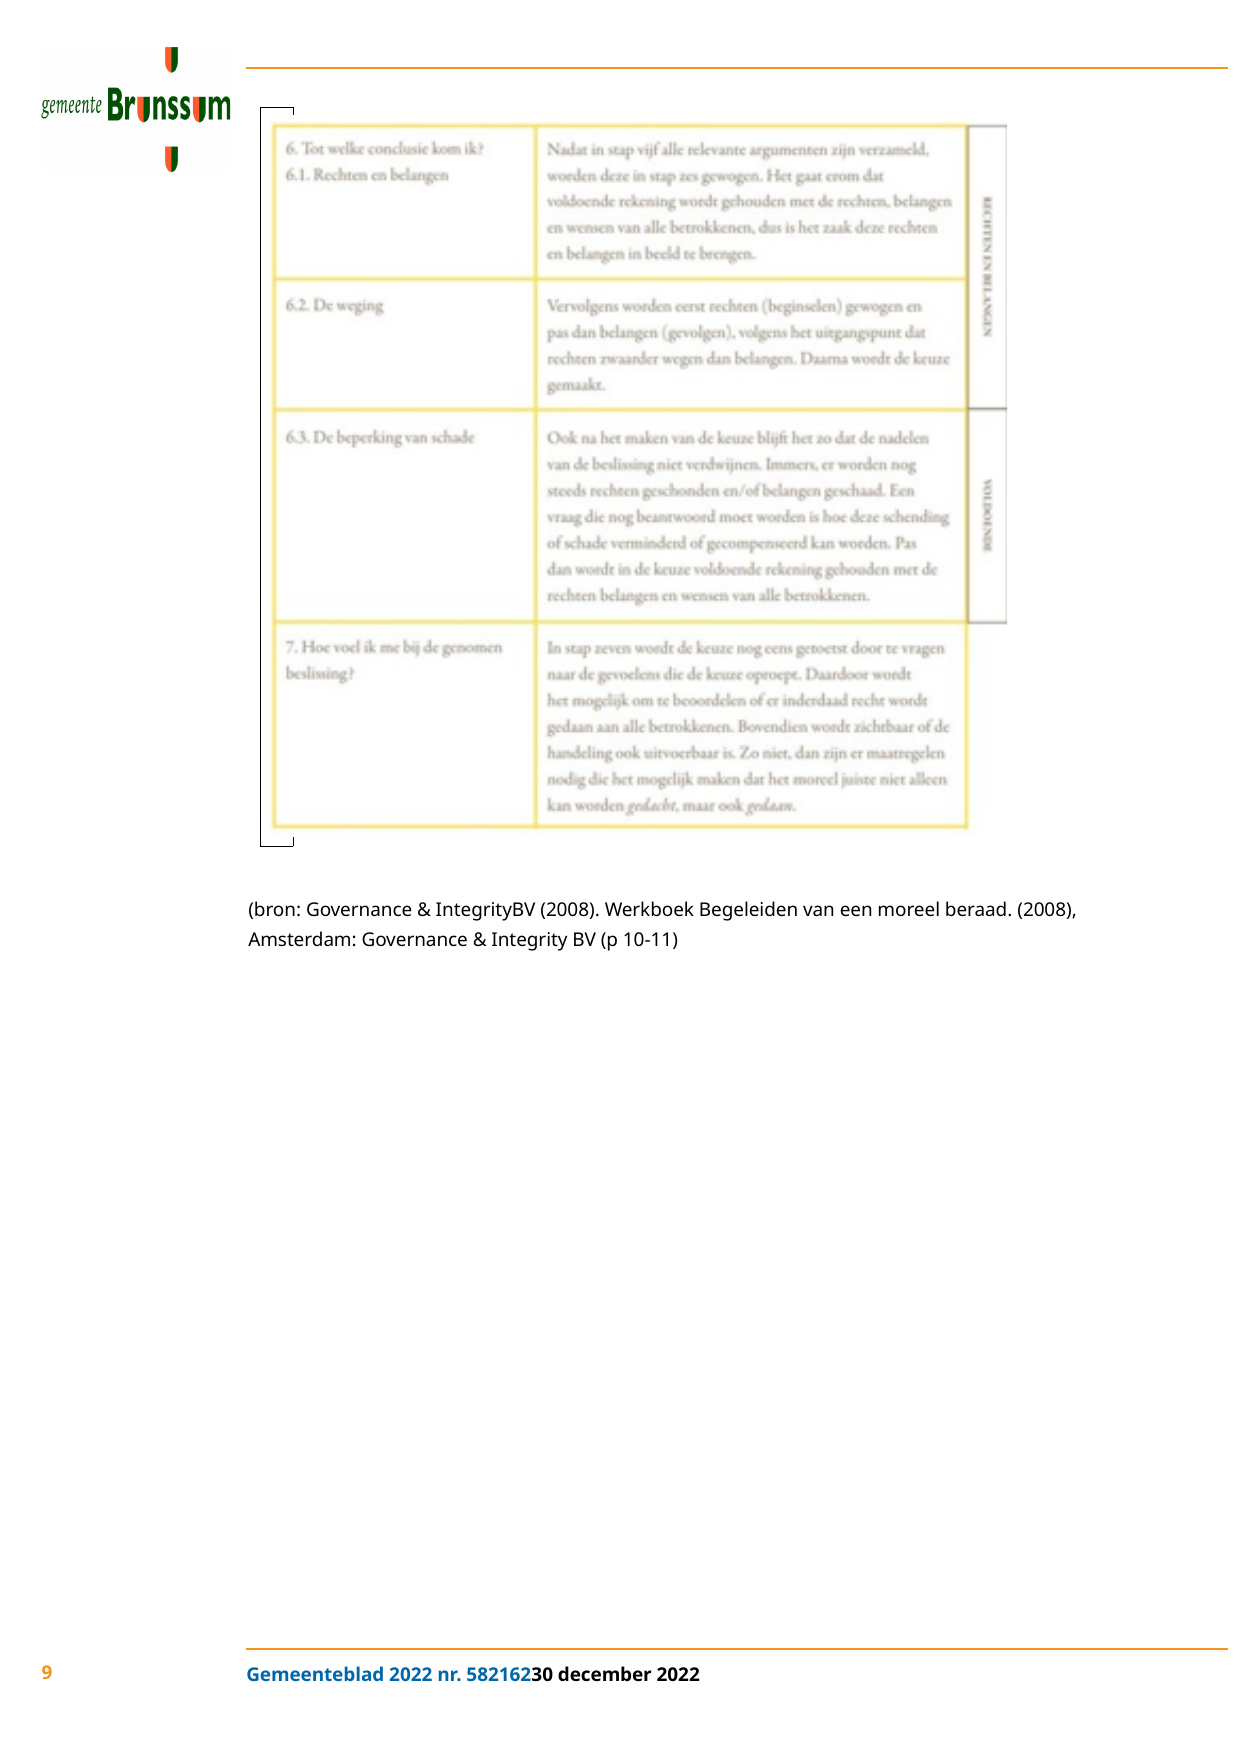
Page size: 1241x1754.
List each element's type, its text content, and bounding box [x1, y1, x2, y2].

text (bron: Governance & IntegrityBV (2008). Werkboek Begeleiden van een moreel beraad. (2008), Amsterdam: Governance & Integrity BV (p 10-11) [248, 897, 1152, 952]
picture [41, 47, 231, 172]
picture [268, 115, 1008, 837]
